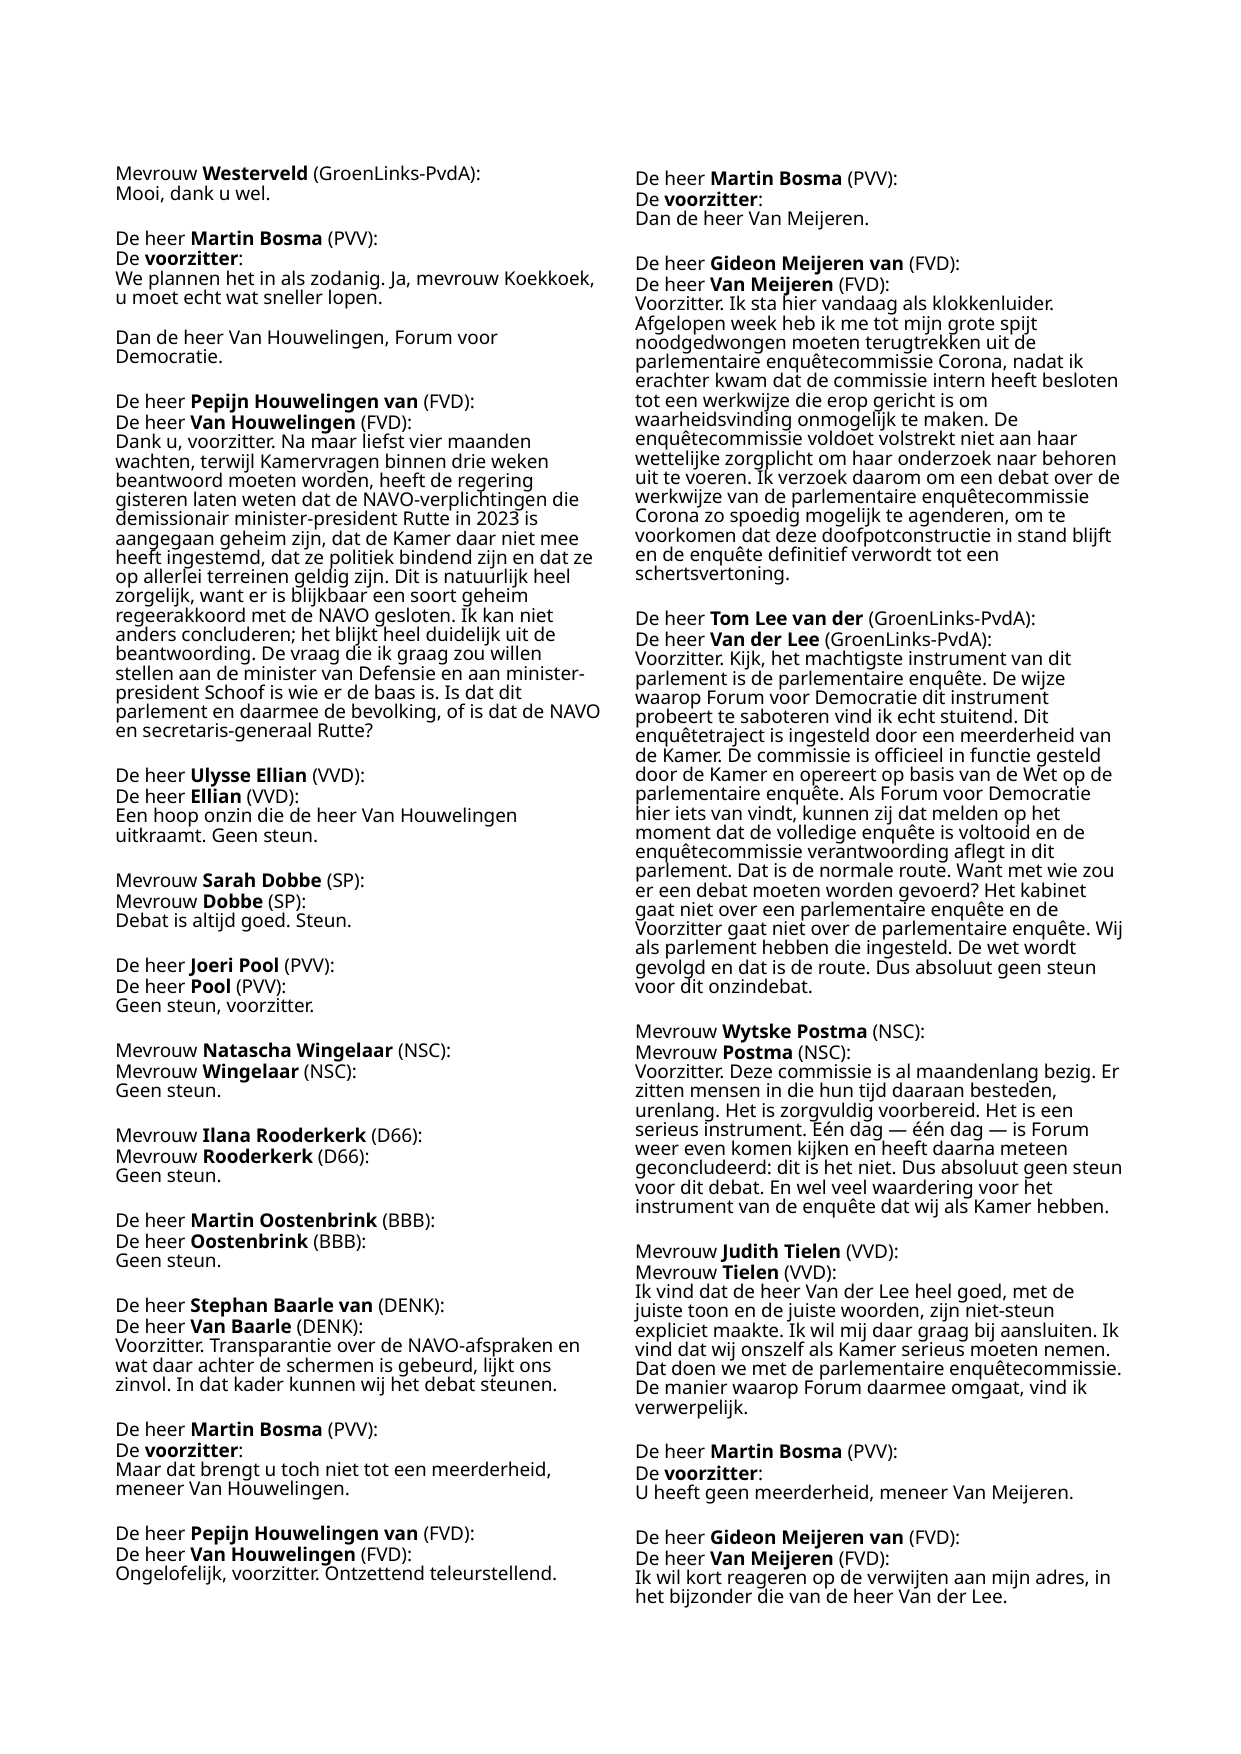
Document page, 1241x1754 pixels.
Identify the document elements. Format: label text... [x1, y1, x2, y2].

text Ik vind dat de heer Van der Lee heel goed, met de juiste toon en de juiste woorden, zijn niet-steun expliciet maakte. Ik wil mij daar graag bij aansluiten. Ik vind dat wij onszelf als Kamer serieus moeten nemen. Dat doen we met de parlementaire enquêtecommissie. De manier waarop Forum daarmee omgaat, vind ik verwerpelijk. [635, 1283, 1125, 1418]
text Mevrouw Postma (NSC): [635, 1044, 1125, 1063]
text Geen steun. [115, 1252, 605, 1272]
text De heer Pool (PVV): [115, 978, 605, 997]
text Voorzitter. Ik sta hier vandaag als klokkenluider. Afgelopen week heb ik me tot mijn grote spijt noodgedwongen moeten terugtrekken uit de parlementaire enquêtecommissie Corona, nadat ik erachter kwam dat de commissie intern heeft besloten tot een werkwijze die erop gericht is om waarheidsvinding onmogelijk te maken. De enquêtecommissie voldoet volstrekt niet aan haar wettelijke zorgplicht om haar onderzoek naar behoren uit te voeren. Ik verzoek daarom om een debat over de werkwijze van de parlementaire enquêtecommissie Corona zo spoedig mogelijk te agenderen, om te voorkomen dat deze doofpotconstructie in stand blijft en de enquête definitief verwordt tot een schertsvertoning. [635, 295, 1125, 584]
text Mooi, dank u wel. [115, 184, 605, 204]
text De voorzitter: [115, 250, 605, 270]
text Voorzitter. Kijk, het machtigste instrument van dit parlement is de parlementaire enquête. De wijze waarop Forum voor Democratie dit instrument probeert te saboteren vind ik echt stuitend. Dit enquêtetraject is ingesteld door een meerderheid van de Kamer. De commissie is officieel in functie gesteld door de Kamer en opereert op basis van de Wet op de parlementaire enquête. Als Forum voor Democratie hier iets van vindt, kunnen zij dat melden op het moment dat de volledige enquête is voltooid en de enquêtecommissie verantwoording aflegt in dit parlement. Dat is de normale route. Want met wie zou er een debat moeten worden gevoerd? Het kabinet gaat niet over een parlementaire enquête en de Voorzitter gaat niet over de parlementaire enquête. Wij als parlement hebben die ingesteld. De wet wordt gevolgd en dat is de route. Dus absoluut geen steun voor dit onzindebat. [635, 650, 1125, 997]
text De heer Martin Bosma (PVV): [635, 1439, 1125, 1464]
text De heer Ulysse Ellian (VVD): [115, 762, 605, 788]
text Voorzitter. Deze commissie is al maandenlang bezig. Er zitten mensen in die hun tijd daaraan besteden, urenlang. Het is zorgvuldig voorbereid. Het is een serieus instrument. Eén dag — één dag — is Forum weer even komen kijken en heeft daarna meteen geconcludeerd: dit is het niet. Dus absoluut geen steun voor dit debat. En wel veel waardering voor het instrument van de enquête dat wij als Kamer hebben. [635, 1063, 1125, 1217]
text De heer Gideon Meijeren van (FVD): [635, 250, 1125, 276]
text De heer Van Baarle (DENK): [115, 1318, 605, 1337]
text De heer Pepijn Houwelingen van (FVD): [115, 1520, 605, 1546]
text Mevrouw Ilana Rooderkerk (D66): [115, 1122, 605, 1148]
text Geen steun, voorzitter. [115, 997, 605, 1016]
text Maar dat brengt u toch niet tot een meerderheid, meneer Van Houwelingen. [115, 1461, 605, 1499]
text Mevrouw Westerveld (GroenLinks-PvdA): [115, 165, 605, 184]
text De voorzitter: [635, 1464, 1125, 1484]
text Dan de heer Van Houwelingen, Forum voor Democratie. [115, 329, 605, 367]
text Mevrouw Sarah Dobbe (SP): [115, 867, 605, 893]
text De heer Martin Bosma (PVV): [115, 1416, 605, 1442]
text Mevrouw Tielen (VVD): [635, 1264, 1125, 1283]
text De voorzitter: [635, 191, 1125, 210]
text Een hoop onzin die de heer Van Houwelingen uitkraamt. Geen steun. [115, 807, 605, 846]
text Ongelofelijk, voorzitter. Ontzettend teleurstellend. [115, 1565, 605, 1585]
text Mevrouw Wytske Postma (NSC): [635, 1018, 1125, 1044]
text De heer Van Houwelingen (FVD): [115, 414, 605, 433]
text De heer Van der Lee (GroenLinks-PvdA): [635, 631, 1125, 650]
text We plannen het in als zodanig. Ja, mevrouw Koekkoek, u moet echt wat sneller lopen. [115, 270, 605, 308]
text De heer Van Meijeren (FVD): [635, 276, 1125, 295]
text Mevrouw Natascha Wingelaar (NSC): [115, 1037, 605, 1063]
text De heer Pepijn Houwelingen van (FVD): [115, 388, 605, 414]
text Dank u, voorzitter. Na maar liefst vier maanden wachten, terwijl Kamervragen binnen drie weken beantwoord moeten worden, heeft de regering gisteren laten weten dat de NAVO-verplichtingen die demissionair minister-president Rutte in 2023 is aangegaan geheim zijn, dat de Kamer daar niet mee heeft ingestemd, dat ze politiek bindend zijn en dat ze op allerlei terreinen geldig zijn. Dit is natuurlijk heel zorgelijk, want er is blijkbaar een soort geheim regeerakkoord met de NAVO gesloten. Ik kan niet anders concluderen; het blijkt heel duidelijk uit de beantwoording. De vraag die ik graag zou willen stellen aan de minister van Defensie en aan minister-president Schoof is wie er de baas is. Is dat dit parlement en daarmee de bevolking, of is dat de NAVO en secretaris-generaal Rutte? [115, 433, 605, 742]
text Geen steun. [115, 1167, 605, 1186]
text De heer Ellian (VVD): [115, 788, 605, 807]
text Mevrouw Judith Tielen (VVD): [635, 1238, 1125, 1264]
text U heeft geen meerderheid, meneer Van Meijeren. [635, 1484, 1125, 1503]
text De heer Martin Oostenbrink (BBB): [115, 1207, 605, 1233]
text De heer Joeri Pool (PVV): [115, 952, 605, 978]
text Debat is altijd goed. Steun. [115, 912, 605, 931]
text Mevrouw Dobbe (SP): [115, 893, 605, 912]
text De heer Gideon Meijeren van (FVD): [635, 1524, 1125, 1549]
text De heer Oostenbrink (BBB): [115, 1233, 605, 1252]
text Mevrouw Wingelaar (NSC): [115, 1063, 605, 1082]
text De heer Martin Bosma (PVV): [115, 225, 605, 250]
text De heer Tom Lee van der (GroenLinks-PvdA): [635, 605, 1125, 631]
text De heer Van Meijeren (FVD): [635, 1549, 1125, 1569]
text De heer Van Houwelingen (FVD): [115, 1546, 605, 1565]
text Dan de heer Van Meijeren. [635, 210, 1125, 229]
text Voorzitter. Transparantie over de NAVO-afspraken en wat daar achter de schermen is gebeurd, lijkt ons zinvol. In dat kader kunnen wij het debat steunen. [115, 1337, 605, 1395]
text De heer Stephan Baarle van (DENK): [115, 1292, 605, 1318]
text De voorzitter: [115, 1442, 605, 1461]
text Ik wil kort reageren op de verwijten aan mijn adres, in het bijzonder die van de heer Van der Lee. [635, 1569, 1125, 1607]
text De heer Martin Bosma (PVV): [635, 165, 1125, 191]
text Geen steun. [115, 1082, 605, 1101]
text Mevrouw Rooderkerk (D66): [115, 1148, 605, 1167]
